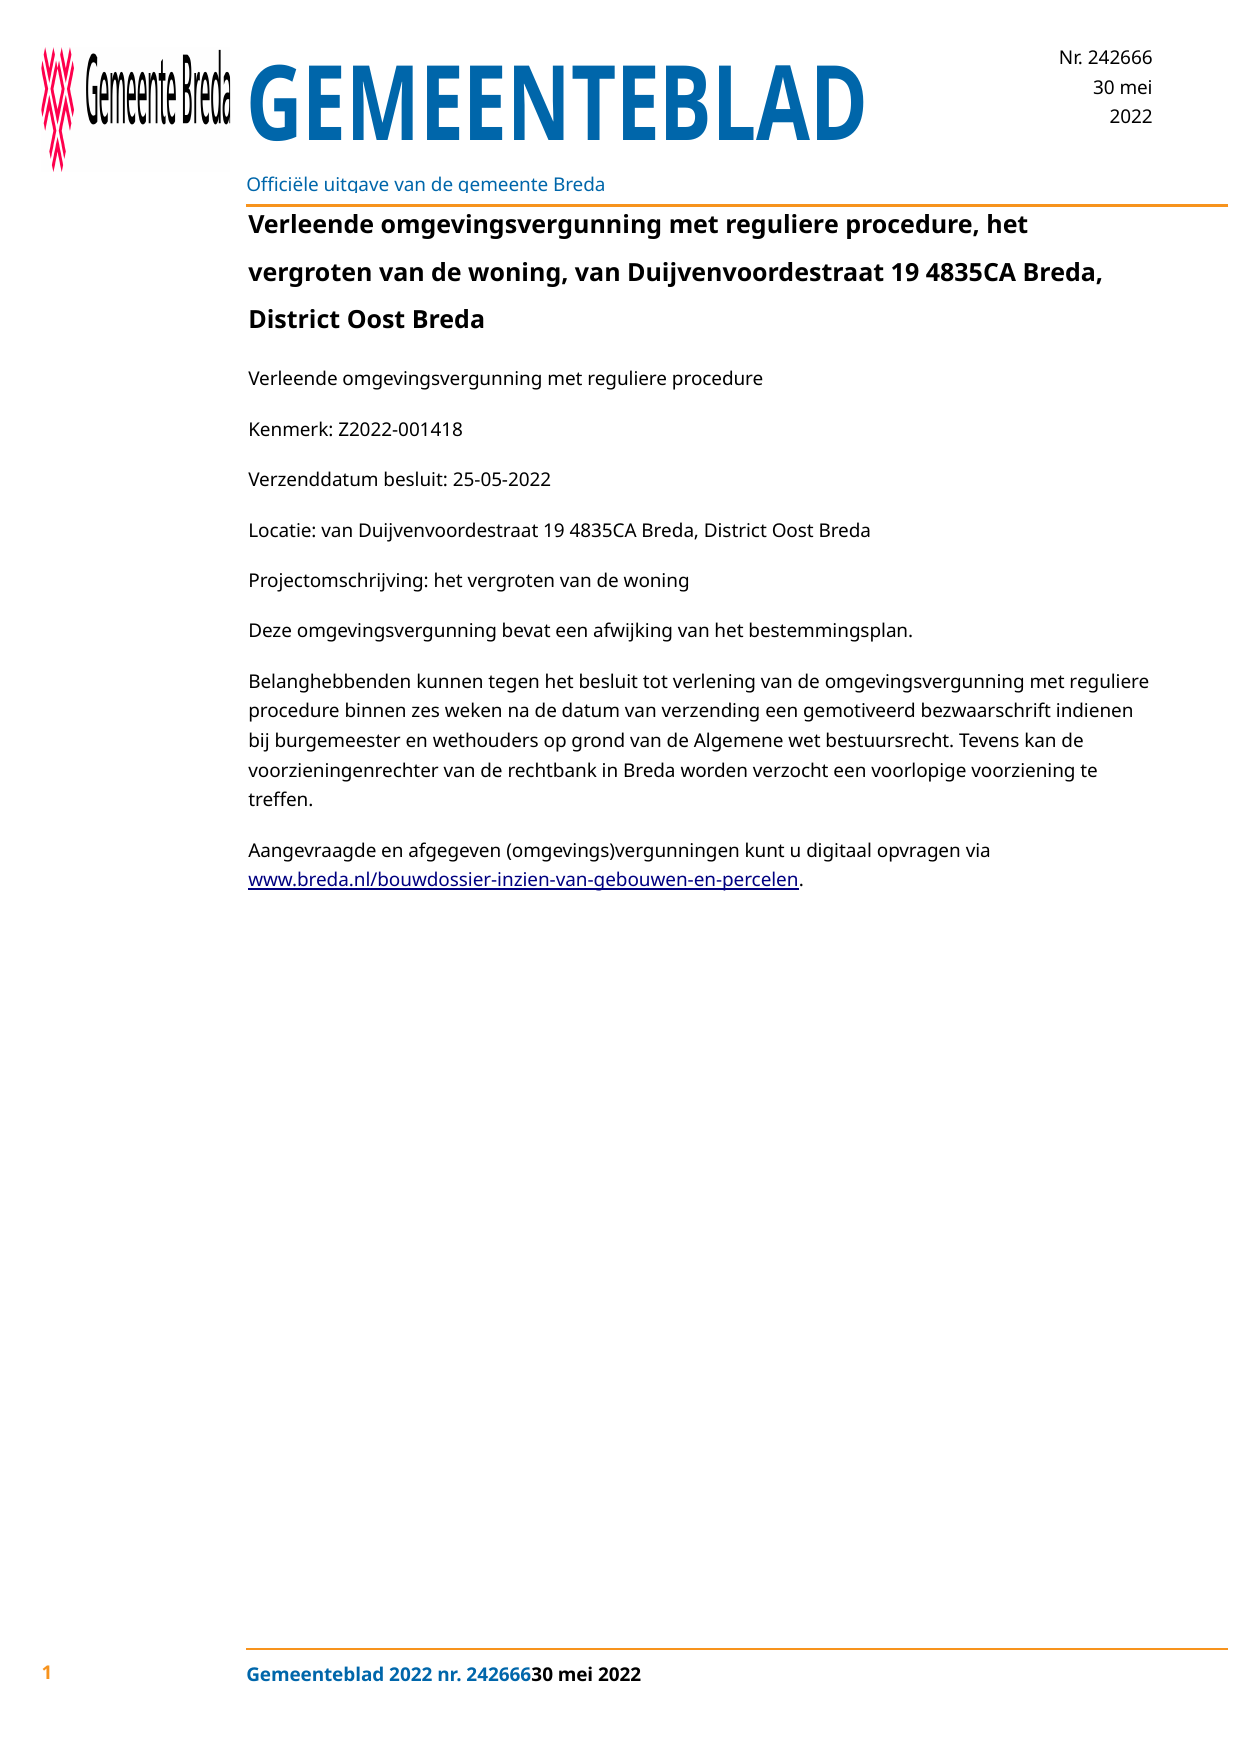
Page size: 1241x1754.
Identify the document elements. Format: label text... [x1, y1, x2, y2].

text Kenmerk: Z2022-001418 [248, 416, 1152, 442]
text Projectomschrijving: het vergroten van de woning [248, 567, 1152, 593]
text Belanghebbenden kunnen tegen het besluit tot verlening van de omgevingsvergunning met reguliere procedure binnen zes weken na de datum van verzending een gemotiveerd bezwaarschrift indienen bij burgemeester en wethouders op grond van de Algemene wet bestuursrecht. Tevens kan de voorzieningenrechter van de rechtbank in Breda worden verzocht een voorlopige voorziening te treffen. [248, 668, 1152, 812]
text Aangevraagde en afgegeven (omgevings)vergunningen kunt u digitaal opvragen via www.breda.nl/bouwdossier-inzien-van-gebouwen-en-percelen. [248, 837, 1152, 892]
picture [41, 47, 231, 172]
text Verzenddatum besluit: 25-05-2022 [248, 466, 1152, 492]
text Verleende omgevingsvergunning met reguliere procedure [248, 366, 1152, 391]
text Deze omgevingsvergunning bevat een afwijking van het bestemmingsplan. [248, 618, 1152, 643]
text Verleende omgevingsvergunning met reguliere procedure, het vergroten van de woning, van Duijvenvoordestraat 19 4835CA Breda, District Oost Breda [248, 207, 1152, 336]
text Locatie: van Duijvenvoordestraat 19 4835CA Breda, District Oost Breda [248, 517, 1152, 542]
